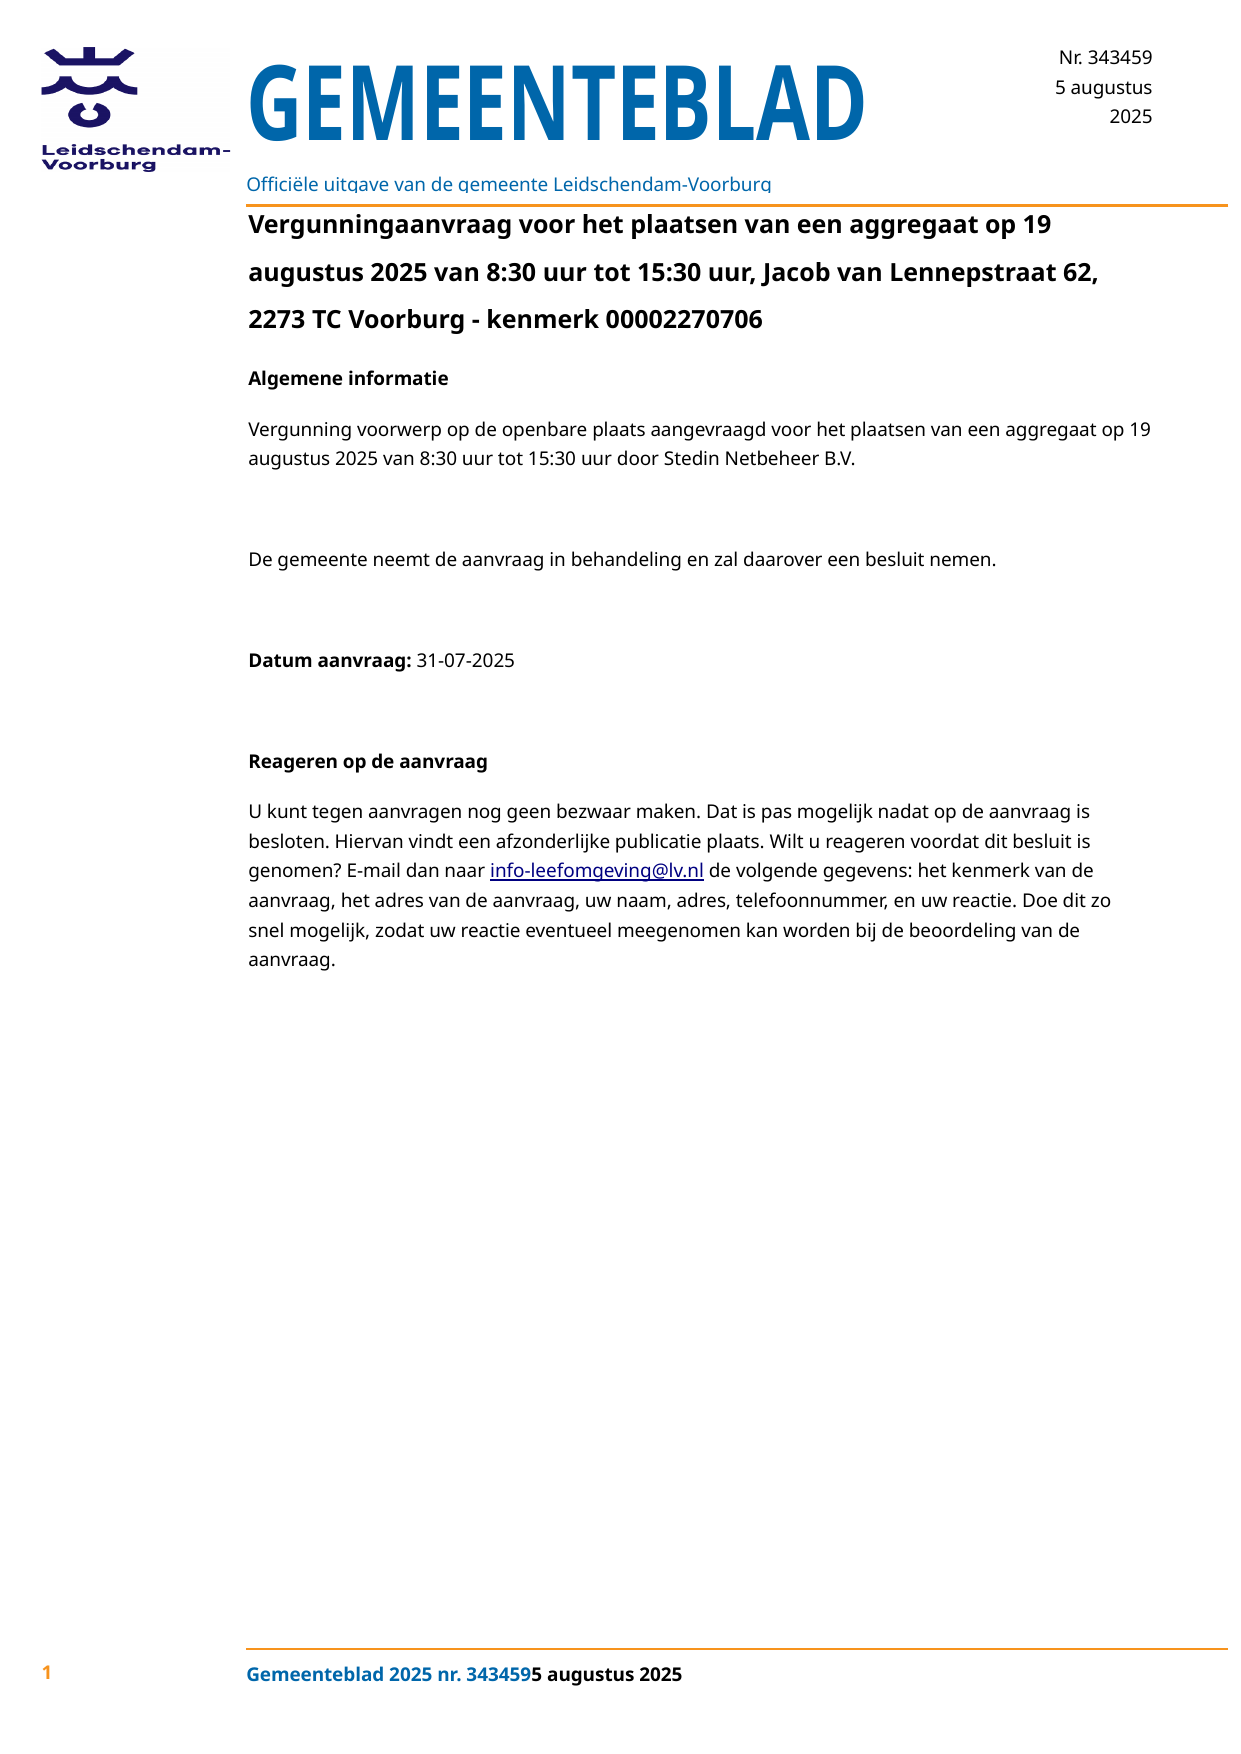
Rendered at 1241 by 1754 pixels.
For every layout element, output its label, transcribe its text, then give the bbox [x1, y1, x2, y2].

picture [41, 47, 231, 172]
text De gemeente neemt de aanvraag in behandeling en zal daarover een besluit nemen. [248, 546, 1152, 572]
text Algemene informatie [248, 366, 1152, 391]
text Reageren op de aanvraag [248, 748, 1152, 774]
text Datum aanvraag: 31-07-2025 [248, 647, 1152, 673]
text Vergunning voorwerp op de openbare plaats aangevraagd voor het plaatsen van een aggregaat op 19 augustus 2025 van 8:30 uur tot 15:30 uur door Stedin Netbeheer B.V. [248, 416, 1152, 471]
text U kunt tegen aanvragen nog geen bezwaar maken. Dat is pas mogelijk nadat op de aanvraag is besloten. Hiervan vindt een afzonderlijke publicatie plaats. Wilt u reageren voordat dit besluit is genomen? E-mail dan naar info-leefomgeving@lv.nl de volgende gegevens: het kenmerk van de aanvraag, het adres van de aanvraag, uw naam, adres, telefoonnummer, en uw reactie. Doe dit zo snel mogelijk, zodat uw reactie eventueel meegenomen kan worden bij de beoordeling van de aanvraag. [248, 798, 1152, 972]
text Vergunningaanvraag voor het plaatsen van een aggregaat op 19 augustus 2025 van 8:30 uur tot 15:30 uur, Jacob van Lennepstraat 62, 2273 TC Voorburg - kenmerk 00002270706 [248, 207, 1152, 336]
